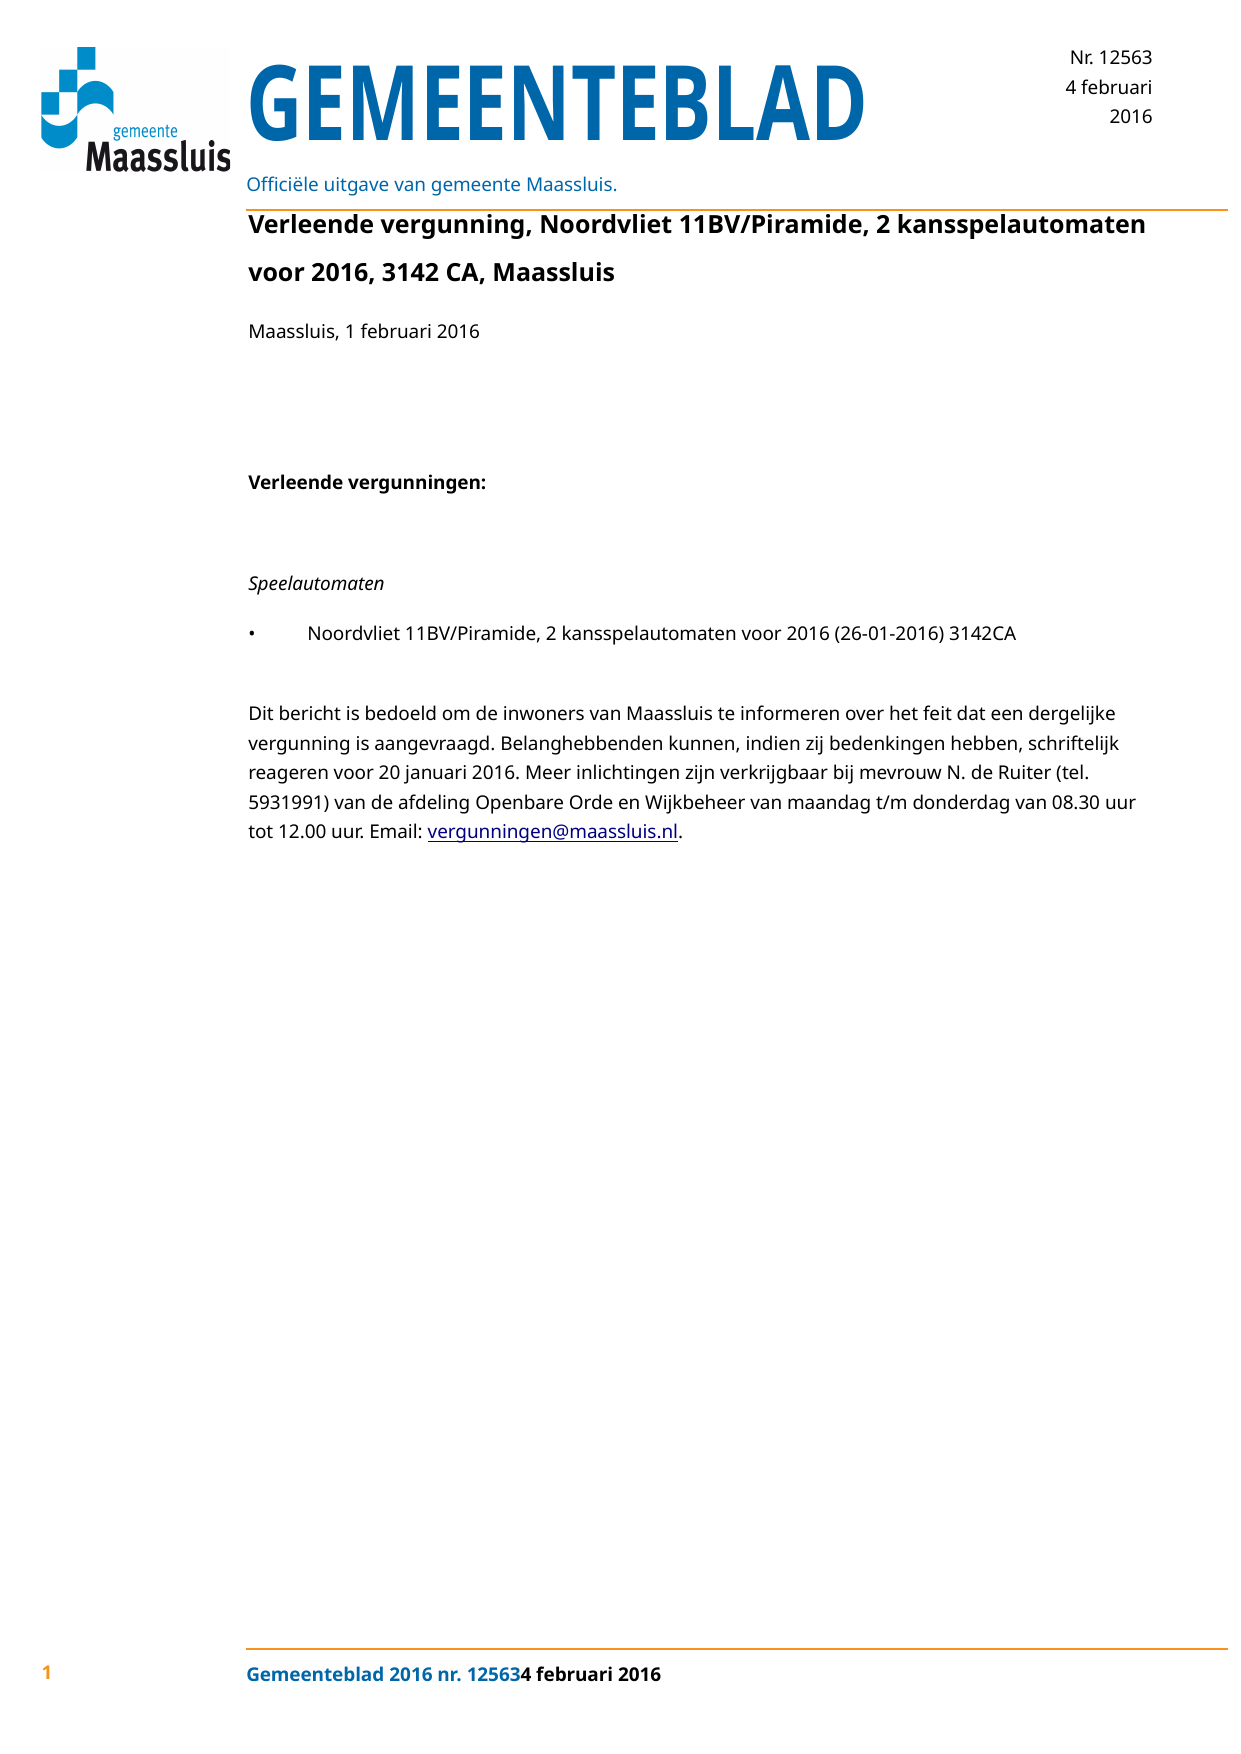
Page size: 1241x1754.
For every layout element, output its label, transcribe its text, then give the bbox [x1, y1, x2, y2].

picture [41, 47, 231, 172]
text Verleende vergunning, Noordvliet 11BV/Piramide, 2 kansspelautomaten voor 2016, 3142 CA, Maassluis [248, 211, 1152, 288]
list Noordvliet 11BV/Piramide, 2 kansspelautomaten voor 2016 (26-01-2016) 3142CA [248, 620, 1152, 646]
text Dit bericht is bedoeld om de inwoners van Maassluis te informeren over het feit dat een dergelijke vergunning is aangevraagd. Belanghebbenden kunnen, indien zij bedenkingen hebben, schriftelijk reageren voor 20 januari 2016. Meer inlichtingen zijn verkrijgbaar bij mevrouw N. de Ruiter (tel. 5931991) van de afdeling Openbare Orde en Wijkbeheer van maandag t/m donderdag van 08.30 uur tot 12.00 uur. Email: vergunningen@maassluis.nl. [248, 700, 1152, 844]
text Verleende vergunningen: [248, 469, 1152, 495]
text Maassluis, 1 februari 2016 [248, 318, 1152, 344]
picture [41, 47, 77, 92]
text Speelautomaten [248, 570, 1152, 596]
